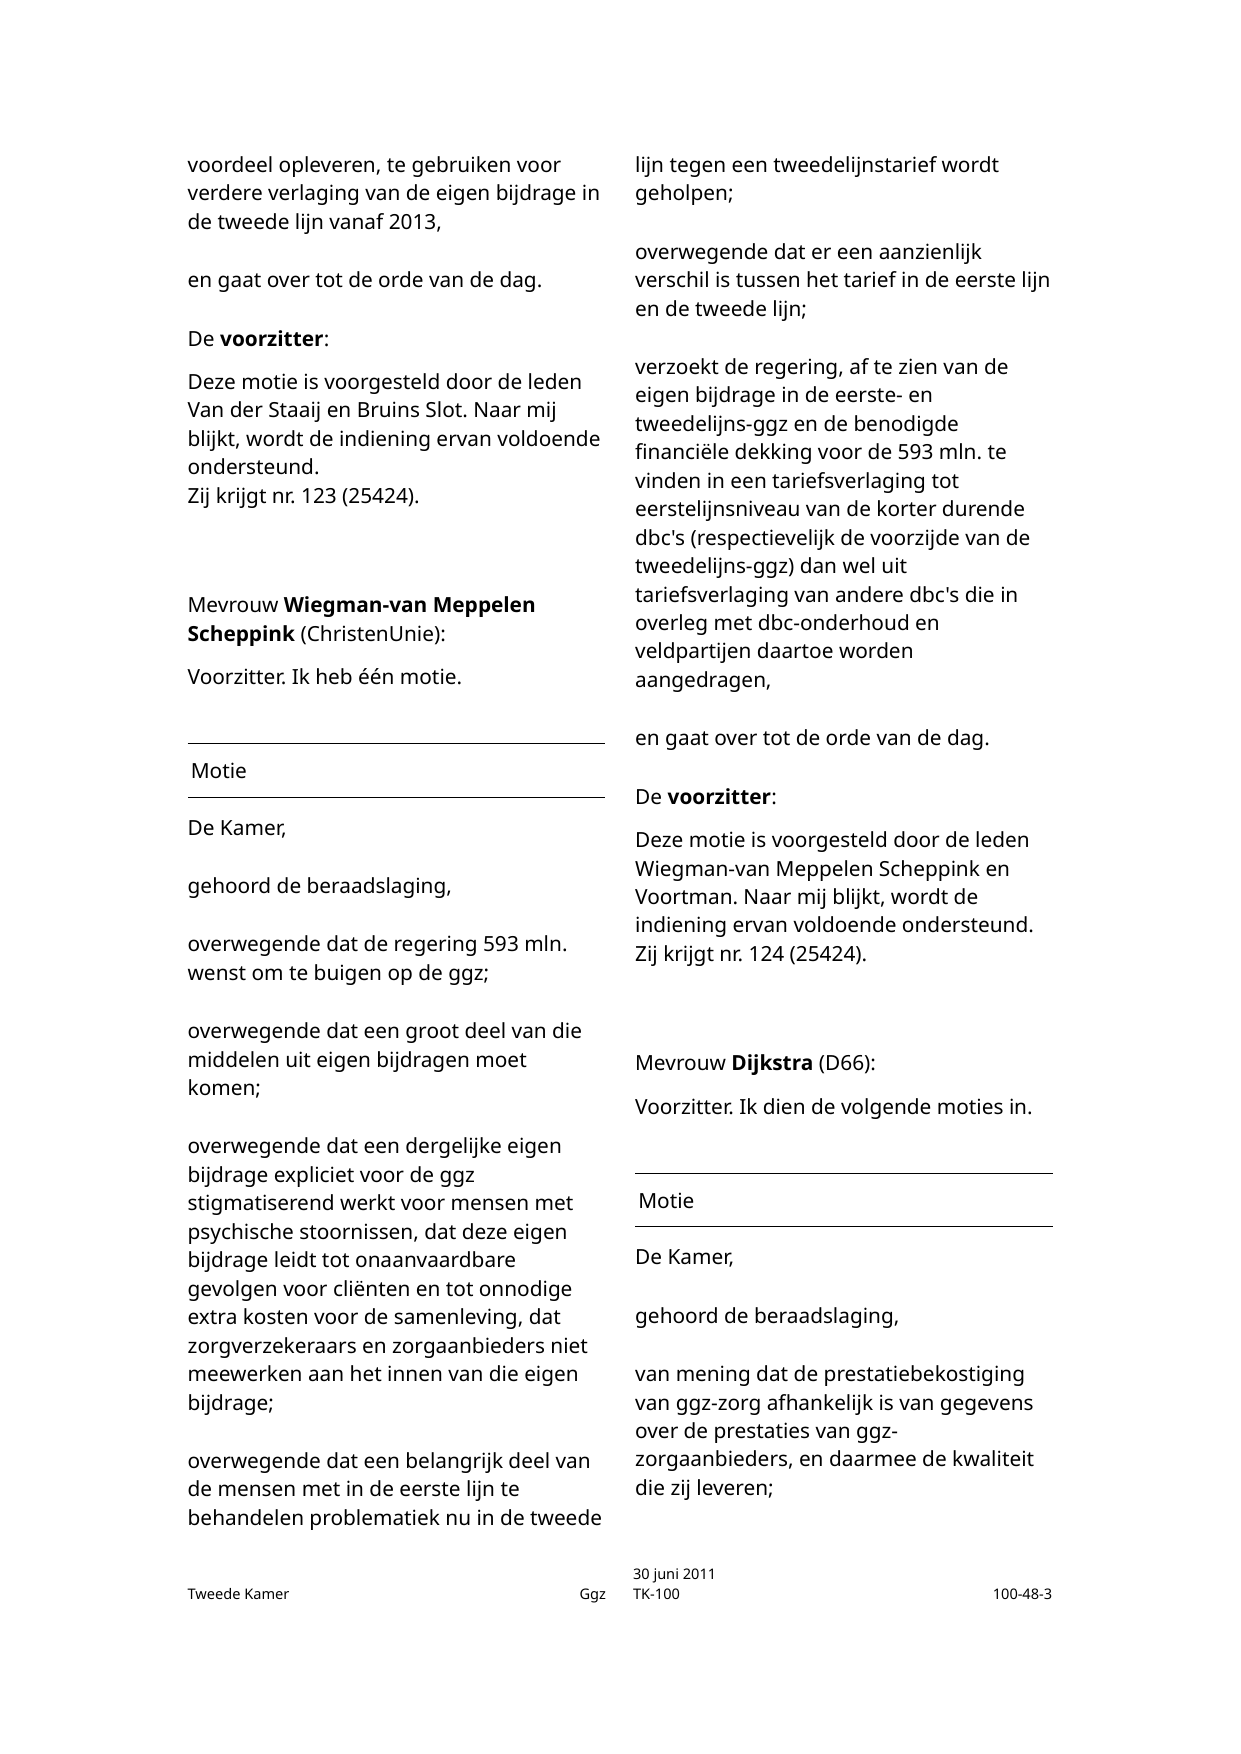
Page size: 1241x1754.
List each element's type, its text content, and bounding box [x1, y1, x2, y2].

text  [635, 997, 1053, 1026]
text voordeel opleveren, te gebruiken voor verdere verlaging van de eigen bijdrage in de tweede lijn vanaf 2013, [187, 150, 605, 235]
subtitle Motie [187, 744, 605, 798]
text De Kamer, [635, 1242, 1053, 1271]
subtitle Motie [635, 1174, 1053, 1226]
text Mevrouw Wiegman-van Meppelen Scheppink (ChristenUnie): [187, 590, 605, 647]
text De Kamer, [187, 813, 605, 841]
text overwegende dat een belangrijk deel van de mensen met in de eerste lijn te behandelen problematiek nu in de tweede [187, 1446, 605, 1531]
text en gaat over tot de orde van de dag. [635, 723, 1053, 752]
text De voorzitter: [187, 324, 605, 352]
text overwegende dat er een aanzienlijk verschil is tussen het tarief in de eerste lijn en de tweede lijn; [635, 237, 1053, 322]
text Mevrouw Dijkstra (D66): [635, 1048, 1053, 1077]
text Deze motie is voorgesteld door de leden Wiegman-van Meppelen Scheppink en Voortman. Naar mij blijkt, wordt de indiening ervan voldoende ondersteund. [635, 825, 1053, 939]
text gehoord de beraadslaging, [635, 1301, 1053, 1329]
text en gaat over tot de orde van de dag. [187, 265, 605, 294]
text overwegende dat een dergelijke eigen bijdrage expliciet voor de ggz stigmatiserend werkt voor mensen met psychische stoornissen, dat deze eigen bijdrage leidt tot onaanvaardbare gevolgen voor cliënten en tot onnodige extra kosten voor de samenleving, dat zorgverzekeraars en zorgaanbieders niet meewerken aan het innen van die eigen bijdrage; [187, 1132, 605, 1416]
text Zij krijgt nr. 124 (25424). [635, 939, 1053, 967]
text overwegende dat de regering 593 mln. wenst om te buigen op de ggz; [187, 929, 605, 986]
text verzoekt de regering, af te zien van de eigen bijdrage in de eerste- en tweedelijns-ggz en de benodigde financiële dekking voor de 593 mln. te vinden in een tariefsverlaging tot eerstelijnsniveau van de korter durende dbc's (respectievelijk de voorzijde van de tweedelijns-ggz) dan wel uit tariefsverlaging van andere dbc's die in overleg met dbc-onderhoud en veldpartijen daartoe worden aangedragen, [635, 352, 1053, 693]
text Voorzitter. Ik dien de volgende moties in. [635, 1092, 1053, 1120]
text  [187, 539, 605, 568]
text Deze motie is voorgesteld door de leden Van der Staaij en Bruins Slot. Naar mij blijkt, wordt de indiening ervan voldoende ondersteund. [187, 367, 605, 481]
text Zij krijgt nr. 123 (25424). [187, 481, 605, 509]
text lijn tegen een tweedelijnstarief wordt geholpen; [635, 150, 1053, 207]
text De voorzitter: [635, 782, 1053, 810]
text overwegende dat een groot deel van die middelen uit eigen bijdragen moet komen; [187, 1016, 605, 1102]
text Voorzitter. Ik heb één motie. [187, 662, 605, 691]
text van mening dat de prestatiebekostiging van ggz-zorg afhankelijk is van gegevens over de prestaties van ggz-zorgaanbieders, en daarmee de kwaliteit die zij leveren; [635, 1359, 1053, 1501]
text gehoord de beraadslaging, [187, 871, 605, 899]
